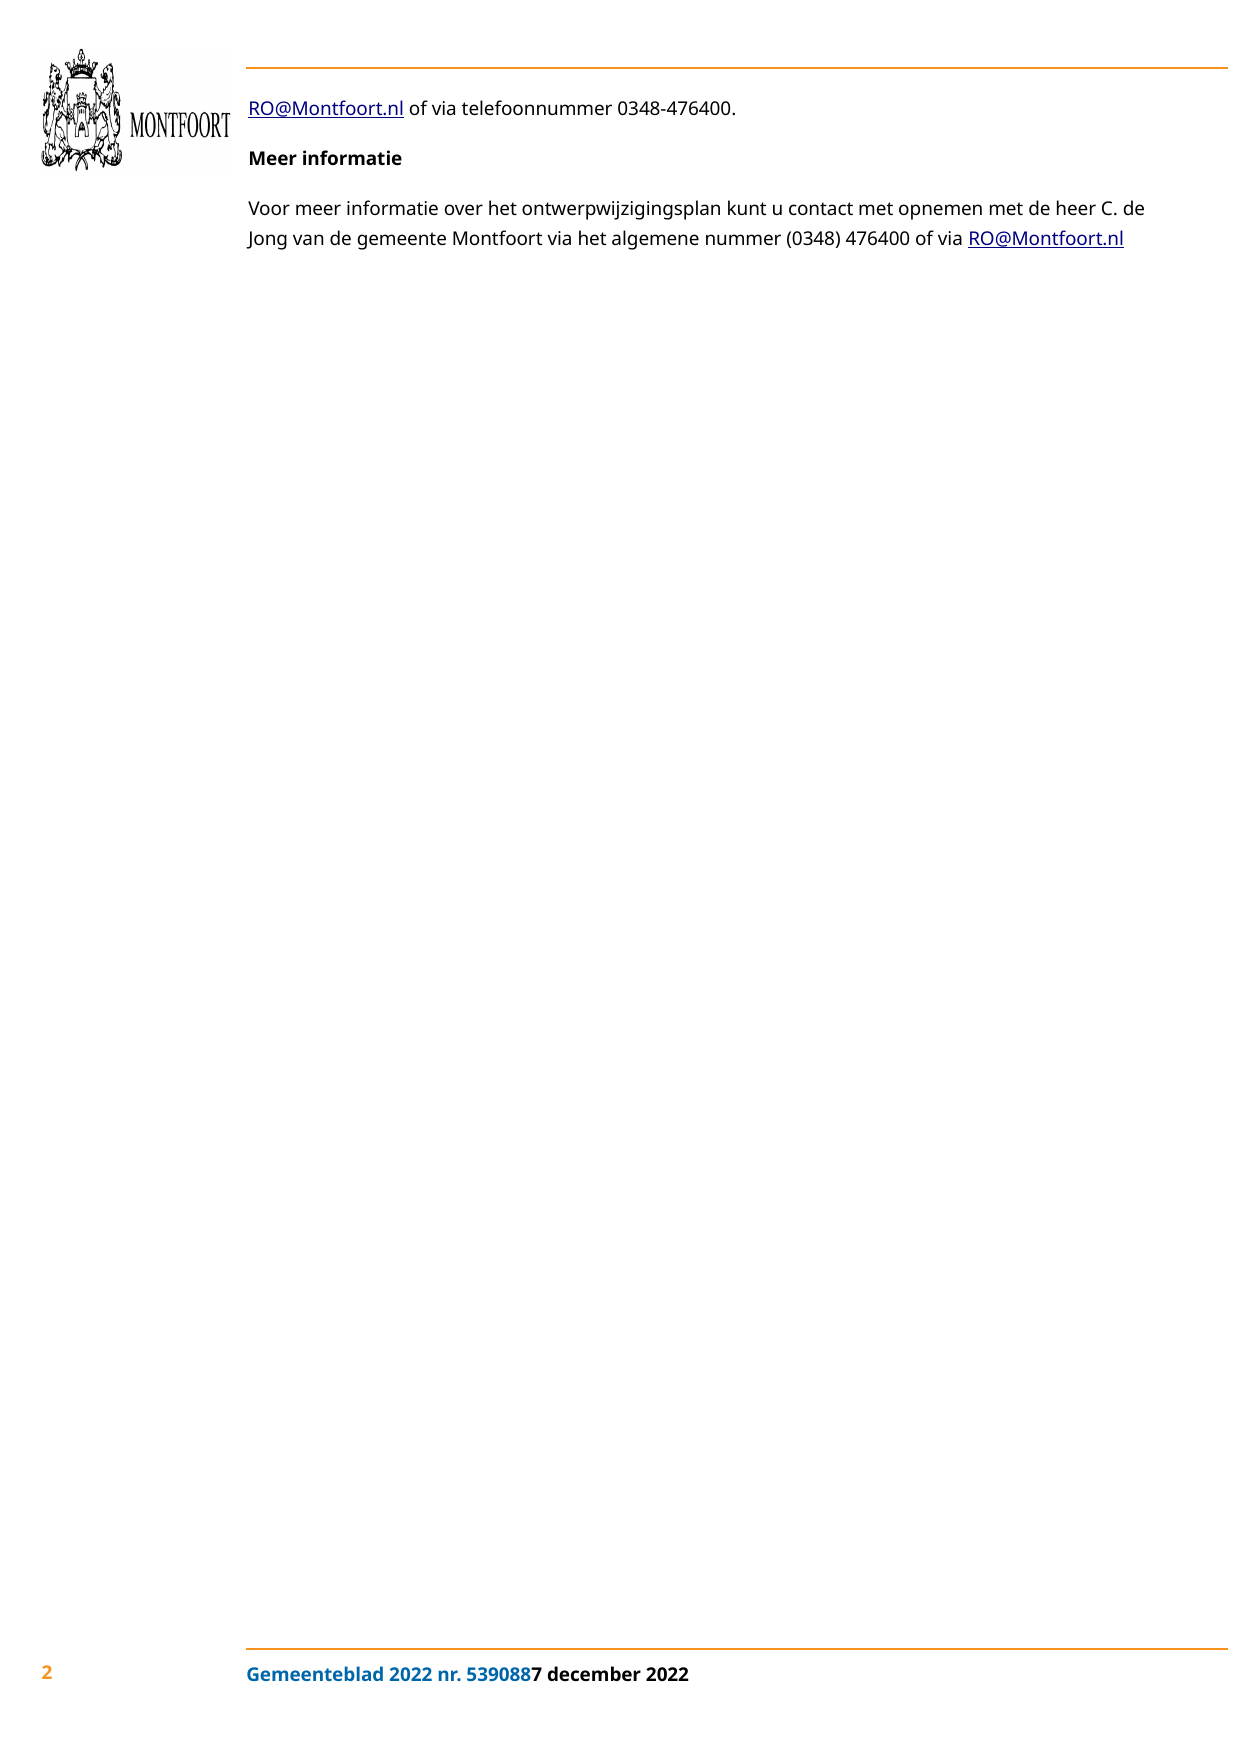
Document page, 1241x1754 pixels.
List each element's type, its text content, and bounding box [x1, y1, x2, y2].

text RO@Montfoort.nl of via telefoonnummer 0348-476400. [248, 95, 1152, 121]
text Voor meer informatie over het ontwerpwijzigingsplan kunt u contact met opnemen met de heer C. de Jong van de gemeente Montfoort via het algemene nummer (0348) 476400 of via RO@Montfoort.nl [248, 196, 1152, 251]
picture [41, 47, 231, 172]
text Meer informatie [248, 145, 1152, 171]
